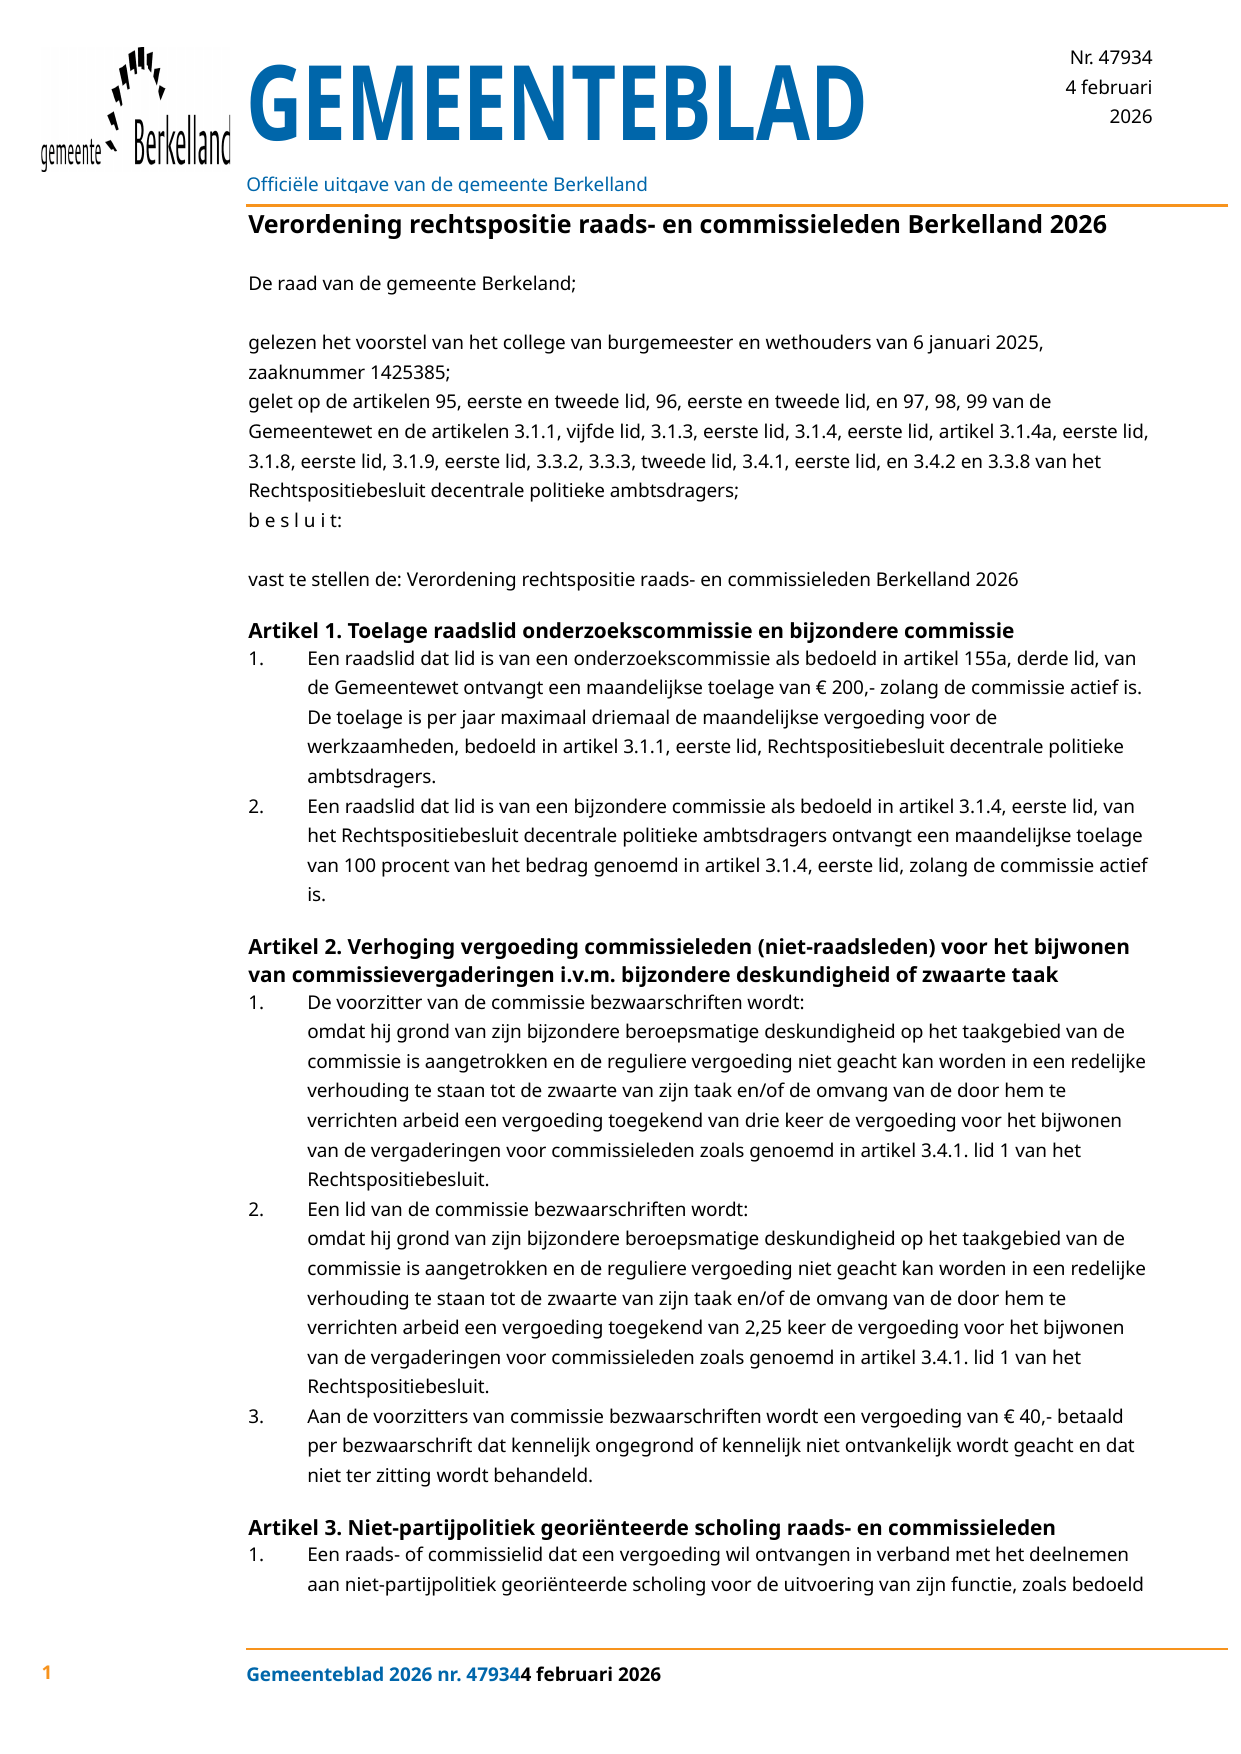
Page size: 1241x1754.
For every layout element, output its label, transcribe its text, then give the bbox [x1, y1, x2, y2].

list omdat hij grond van zijn bijzondere beroepsmatige deskundigheid op het taakgebied van de commissie is aangetrokken en de reguliere vergoeding niet geacht kan worden in een redelijke verhouding te staan tot de zwaarte van zijn taak en/of de omvang van de door hem te verrichten arbeid een vergoeding toegekend van 2,25 keer de vergoeding voor het bijwonen van de vergaderingen voor commissieleden zoals genoemd in artikel 3.4.1. lid 1 van het Rechtspositiebesluit. [248, 1226, 1152, 1399]
text vast te stellen de: Verordening rechtspositie raads- en commissieleden Berkelland 2026 [248, 566, 1152, 592]
list Een raadslid dat lid is van een onderzoekscommissie als bedoeld in artikel 155a, derde lid, van de Gemeentewet ontvangt een maandelijkse toelage van € 200,- zolang de commissie actief is. De toelage is per jaar maximaal driemaal de maandelijkse vergoeding voor de werkzaamheden, bedoeld in artikel 3.1.1, eerste lid, Rechtspositiebesluit decentrale politieke ambtsdragers. [248, 645, 1152, 789]
text Artikel 1. Toelage raadslid onderzoekscommissie en bijzondere commissie [248, 617, 1152, 645]
text gelet op de artikelen 95, eerste en tweede lid, 96, eerste en tweede lid, en 97, 98, 99 van de Gemeentewet en de artikelen 3.1.1, vijfde lid, 3.1.3, eerste lid, 3.1.4, eerste lid, artikel 3.1.4a, eerste lid, 3.1.8, eerste lid, 3.1.9, eerste lid, 3.3.2, 3.3.3, tweede lid, 3.4.1, eerste lid, en 3.4.2 en 3.3.8 van het Rechtspositiebesluit decentrale politieke ambtsdragers; [248, 389, 1152, 503]
list omdat hij grond van zijn bijzondere beroepsmatige deskundigheid op het taakgebied van de commissie is aangetrokken en de reguliere vergoeding niet geacht kan worden in een redelijke verhouding te staan tot de zwaarte van zijn taak en/of de omvang van de door hem te verrichten arbeid een vergoeding toegekend van drie keer de vergoeding voor het bijwonen van de vergaderingen voor commissieleden zoals genoemd in artikel 3.4.1. lid 1 van het Rechtspositiebesluit. [248, 1018, 1152, 1192]
list Een raads- of commissielid dat een vergoeding wil ontvangen in verband met het deelnemen aan niet-partijpolitiek georiënteerde scholing voor de uitvoering van zijn functie, zoals bedoeld [248, 1541, 1152, 1596]
list Aan de voorzitters van commissie bezwaarschriften wordt een vergoeding van € 40,- betaald per bezwaarschrift dat kennelijk ongegrond of kennelijk niet ontvankelijk wordt geacht en dat niet ter zitting wordt behandeld. [248, 1403, 1152, 1488]
text b e s l u i t: [248, 507, 1152, 533]
text De raad van de gemeente Berkeland; [248, 270, 1152, 296]
text Artikel 3. Niet-partijpolitiek georiënteerde scholing raads- en commissieleden [248, 1513, 1152, 1541]
text Verordening rechtspositie raads- en commissieleden Berkelland 2026 [248, 207, 1152, 241]
list Een lid van de commissie bezwaarschriften wordt: [248, 1196, 1152, 1222]
text Artikel 2. Verhoging vergoeding commissieleden (niet-raadsleden) voor het bijwonen van commissievergaderingen i.v.m. bijzondere deskundigheid of zwaarte taak [248, 932, 1152, 989]
picture [41, 47, 231, 172]
list Een raadslid dat lid is van een bijzondere commissie als bedoeld in artikel 3.1.4, eerste lid, van het Rechtspositiebesluit decentrale politieke ambtsdragers ontvangt een maandelijkse toelage van 100 procent van het bedrag genoemd in artikel 3.1.4, eerste lid, zolang de commissie actief is. [248, 793, 1152, 907]
text gelezen het voorstel van het college van burgemeester en wethouders van 6 januari 2025, zaaknummer 1425385; [248, 329, 1152, 385]
list De voorzitter van de commissie bezwaarschriften wordt: [248, 989, 1152, 1015]
